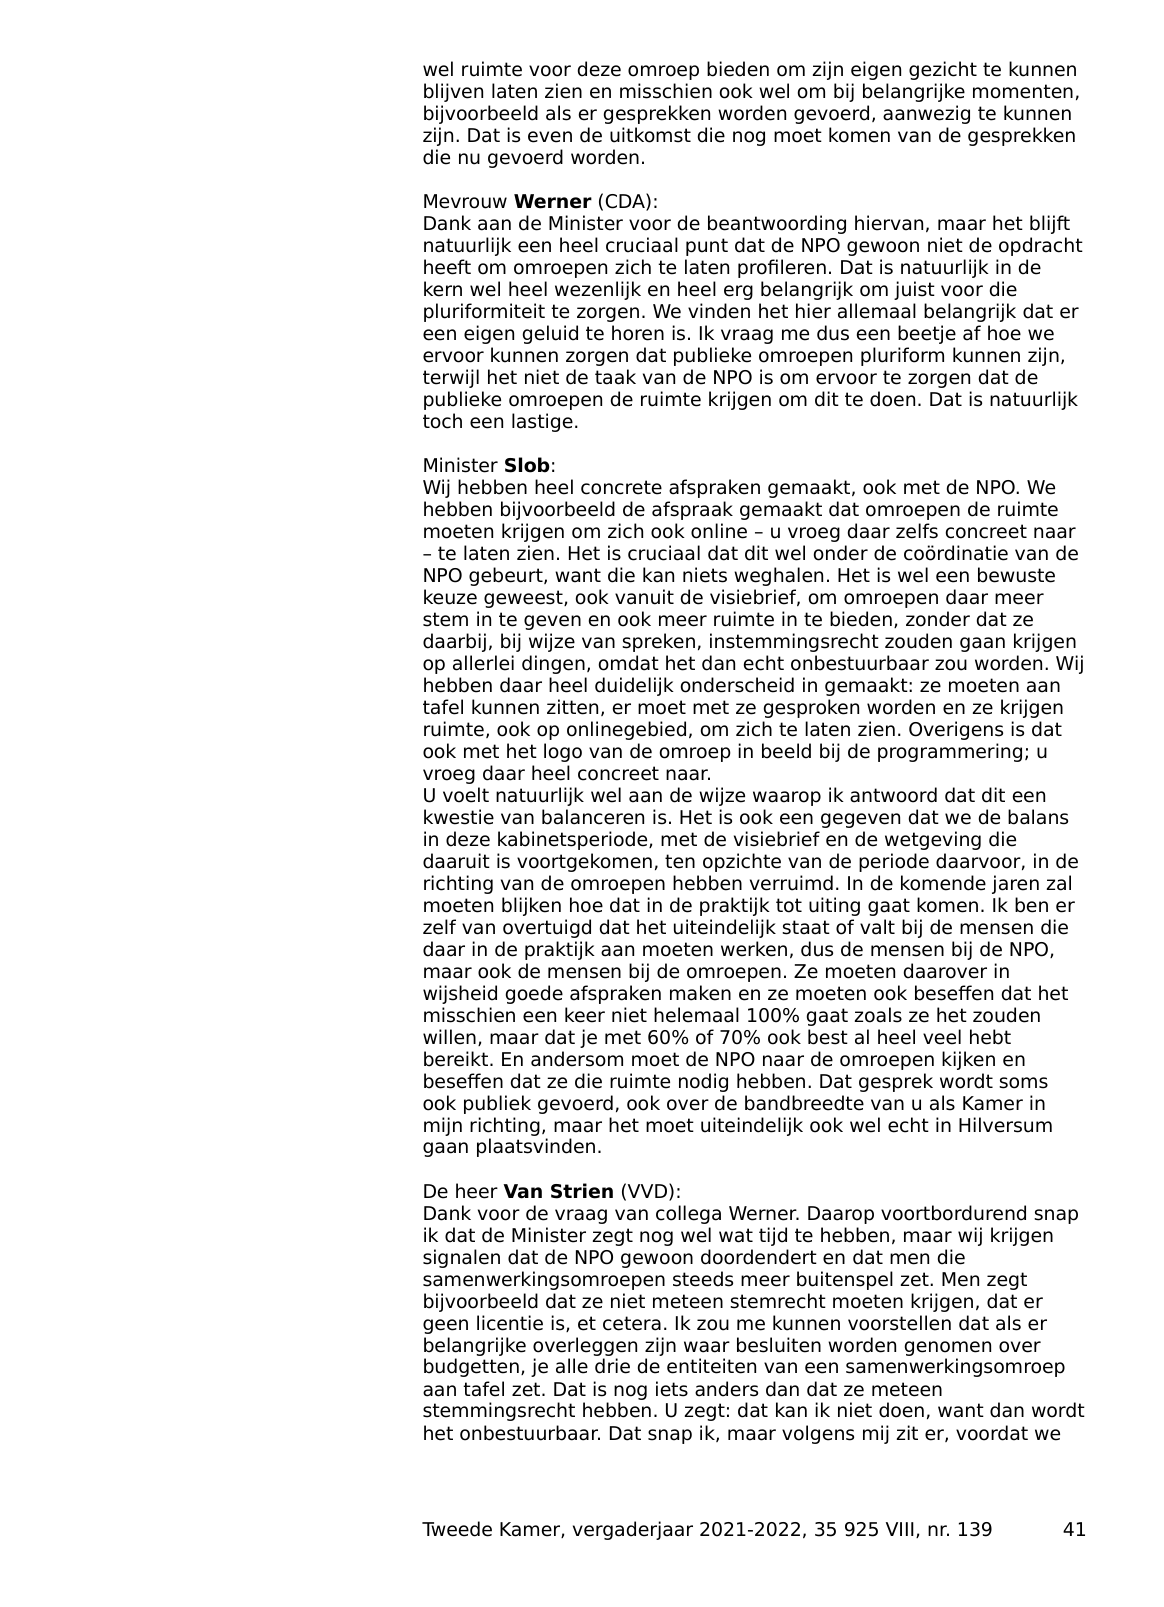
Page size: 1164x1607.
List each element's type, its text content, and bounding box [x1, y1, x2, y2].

text Dank voor de vraag van collega Werner. Daarop voortbordurend snap ik dat de Minister zegt nog wel wat tijd te hebben, maar wij krijgen signalen dat de NPO gewoon doordendert en dat men die samenwerkingsomroepen steeds meer buitenspel zet. Men zegt bijvoorbeeld dat ze niet meteen stemrecht moeten krijgen, dat er geen licentie is, et cetera. Ik zou me kunnen voorstellen dat als er belangrijke overleggen zijn waar besluiten worden genomen over budgetten, je alle drie de entiteiten van een samenwerkingsomroep aan tafel zet. Dat is nog iets anders dan dat ze meteen stemmingsrecht hebben. U zegt: dat kan ik niet doen, want dan wordt het onbestuurbaar. Dat snap ik, maar volgens mij zit er, voordat we [422, 1203, 1087, 1444]
text De heer Van Strien (VVD): [422, 1181, 1087, 1203]
text Wij hebben heel concrete afspraken gemaakt, ook met de NPO. We hebben bijvoorbeeld de afspraak gemaakt dat omroepen de ruimte moeten krijgen om zich ook online – u vroeg daar zelfs concreet naar – te laten zien. Het is cruciaal dat dit wel onder de coördinatie van de NPO gebeurt, want die kan niets weghalen. Het is wel een bewuste keuze geweest, ook vanuit de visiebrief, om omroepen daar meer stem in te geven en ook meer ruimte in te bieden, zonder dat ze daarbij, bij wijze van spreken, instemmingsrecht zouden gaan krijgen op allerlei dingen, omdat het dan echt onbestuurbaar zou worden. Wij hebben daar heel duidelijk onderscheid in gemaakt: ze moeten aan tafel kunnen zitten, er moet met ze gesproken worden en ze krijgen ruimte, ook op onlinegebied, om zich te laten zien. Overigens is dat ook met het logo van de omroep in beeld bij de programmering; u vroeg daar heel concreet naar. [422, 477, 1087, 785]
text wel ruimte voor deze omroep bieden om zijn eigen gezicht te kunnen blijven laten zien en misschien ook wel om bij belangrijke momenten, bijvoorbeeld als er gesprekken worden gevoerd, aanwezig te kunnen zijn. Dat is even de uitkomst die nog moet komen van de gesprekken die nu gevoerd worden. [422, 59, 1087, 169]
text Mevrouw Werner (CDA): [422, 191, 1087, 213]
text Dank aan de Minister voor de beantwoording hiervan, maar het blijft natuurlijk een heel cruciaal punt dat de NPO gewoon niet de opdracht heeft om omroepen zich te laten profileren. Dat is natuurlijk in de kern wel heel wezenlijk en heel erg belangrijk om juist voor die pluriformiteit te zorgen. We vinden het hier allemaal belangrijk dat er een eigen geluid te horen is. Ik vraag me dus een beetje af hoe we ervoor kunnen zorgen dat publieke omroepen pluriform kunnen zijn, terwijl het niet de taak van de NPO is om ervoor te zorgen dat de publieke omroepen de ruimte krijgen om dit te doen. Dat is natuurlijk toch een lastige. [422, 213, 1087, 433]
text U voelt natuurlijk wel aan de wijze waarop ik antwoord dat dit een kwestie van balanceren is. Het is ook een gegeven dat we de balans in deze kabinetsperiode, met de visiebrief en de wetgeving die daaruit is voortgekomen, ten opzichte van de periode daarvoor, in de richting van de omroepen hebben verruimd. In de komende jaren zal moeten blijken hoe dat in de praktijk tot uiting gaat komen. Ik ben er zelf van overtuigd dat het uiteindelijk staat of valt bij de mensen die daar in de praktijk aan moeten werken, dus de mensen bij de NPO, maar ook de mensen bij de omroepen. Ze moeten daarover in wijsheid goede afspraken maken en ze moeten ook beseffen dat het misschien een keer niet helemaal 100% gaat zoals ze het zouden willen, maar dat je met 60% of 70% ook best al heel veel hebt bereikt. En andersom moet de NPO naar de omroepen kijken en beseffen dat ze die ruimte nodig hebben. Dat gesprek wordt soms ook publiek gevoerd, ook over de bandbreedte van u als Kamer in mijn richting, maar het moet uiteindelijk ook wel echt in Hilversum gaan plaatsvinden. [422, 785, 1087, 1158]
text Minister Slob: [422, 455, 1087, 477]
